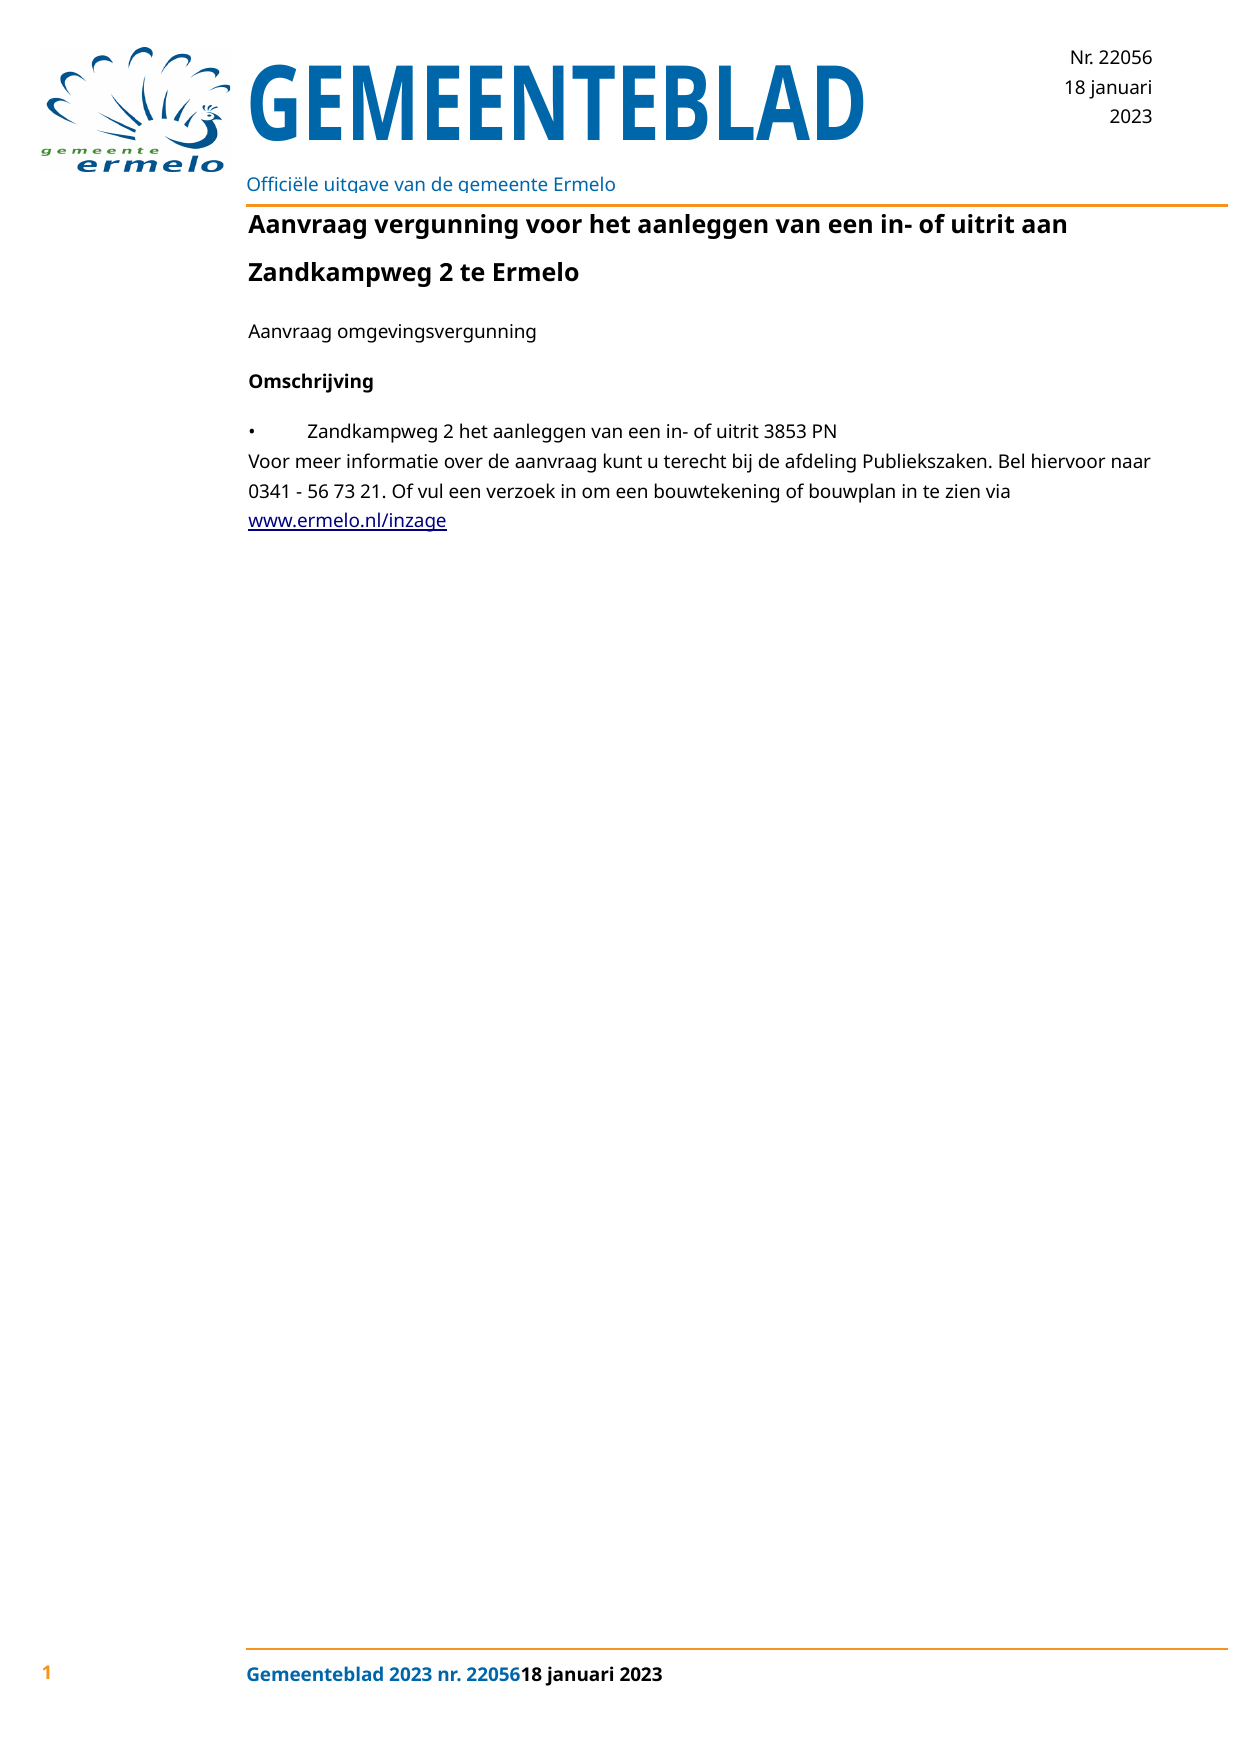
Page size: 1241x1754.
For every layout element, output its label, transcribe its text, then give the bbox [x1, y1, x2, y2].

picture [41, 47, 231, 172]
list Zandkampweg 2 het aanleggen van een in- of uitrit 3853 PN [248, 419, 1152, 444]
text Voor meer informatie over de aanvraag kunt u terecht bij de afdeling Publiekszaken. Bel hiervoor naar 0341 - 56 73 21. Of vul een verzoek in om een bouwtekening of bouwplan in te zien via www.ermelo.nl/inzage [248, 448, 1152, 533]
text Aanvraag vergunning voor het aanleggen van een in- of uitrit aan Zandkampweg 2 te Ermelo [248, 207, 1152, 288]
text Aanvraag omgevingsvergunning [248, 318, 1152, 344]
text Omschrijving [248, 368, 1152, 394]
